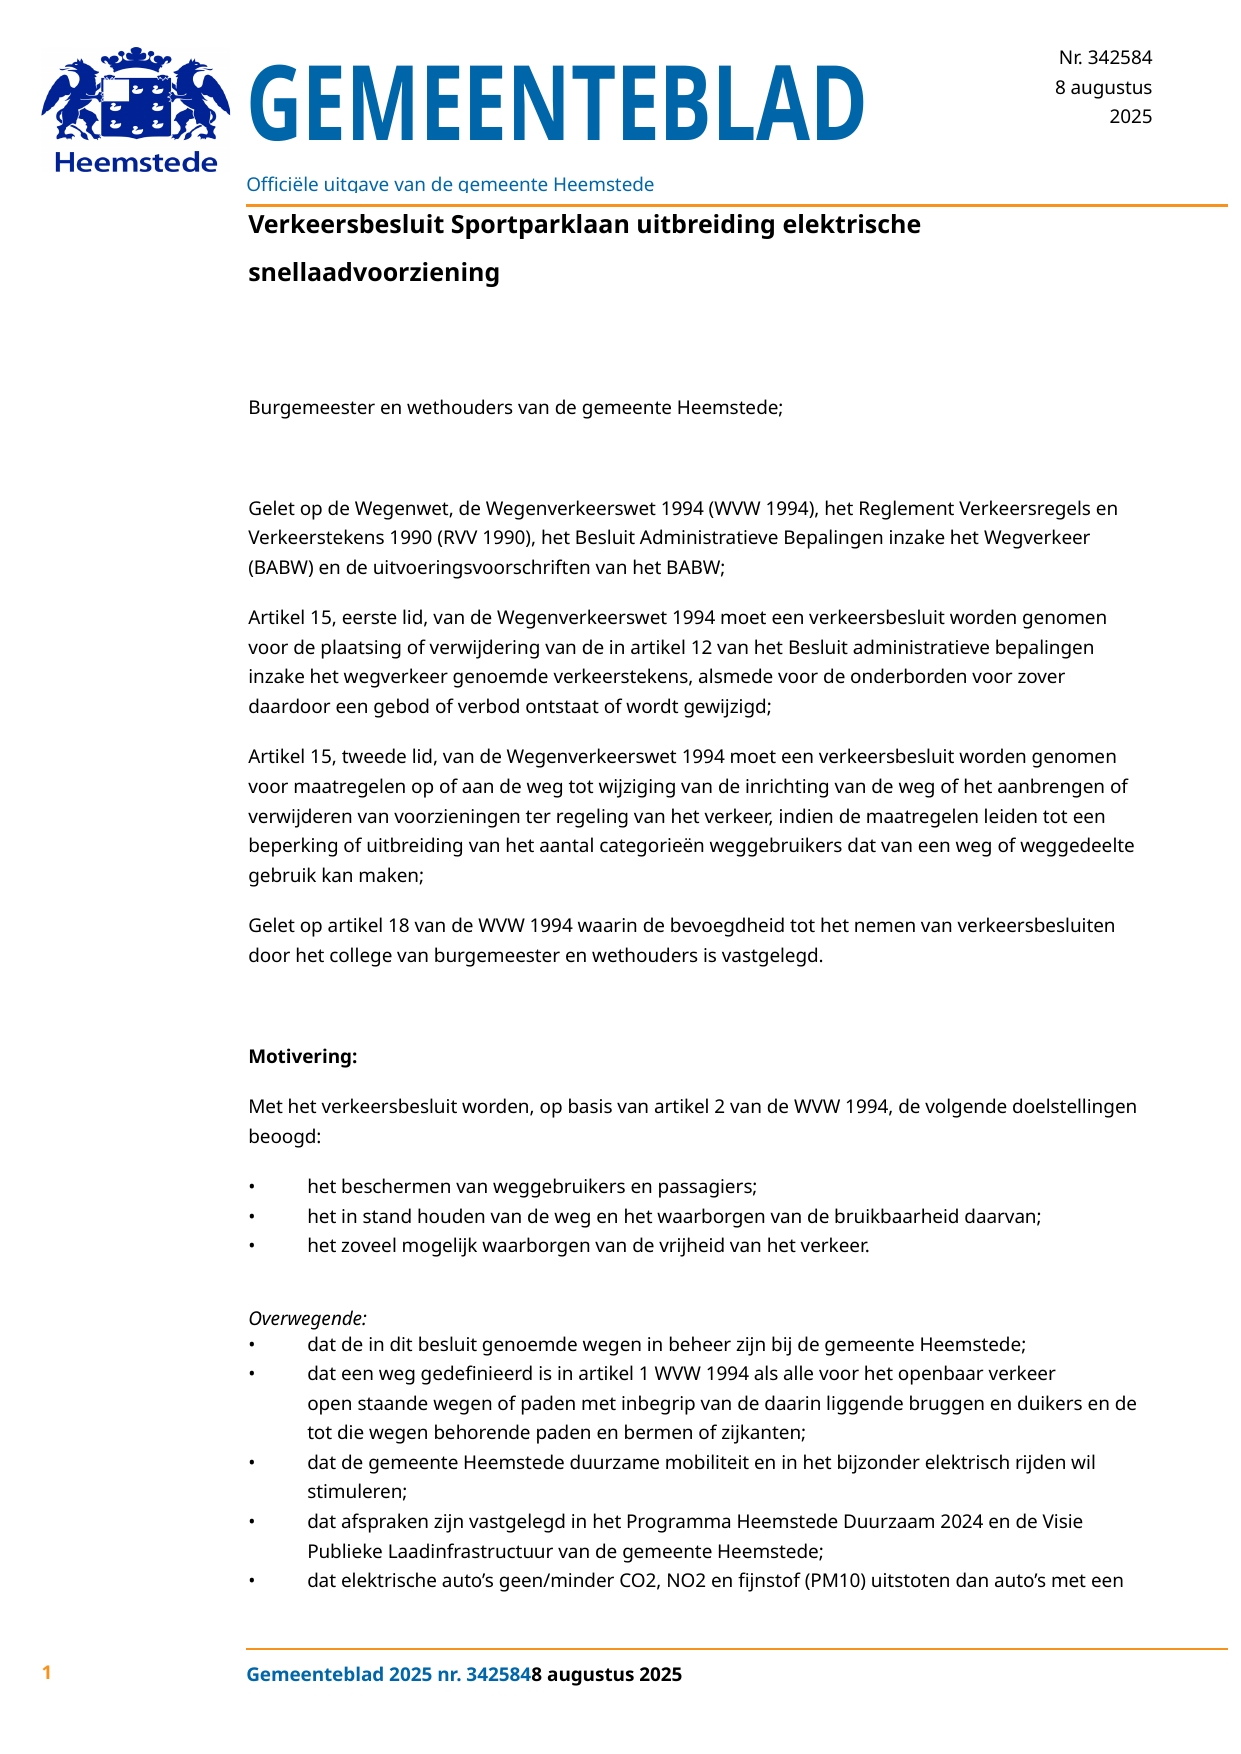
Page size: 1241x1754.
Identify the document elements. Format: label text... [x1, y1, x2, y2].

text Burgemeester en wethouders van de gemeente Heemstede; [248, 394, 1152, 420]
list dat elektrische auto’s geen/minder CO2, NO2 en fijnstof (PM10) uitstoten dan auto’s met een [248, 1567, 1152, 1593]
text Gelet op artikel 18 van de WVW 1994 waarin de bevoegdheid tot het nemen van verkeersbesluiten door het college van burgemeester en wethouders is vastgelegd. [248, 912, 1152, 968]
text Verkeersbesluit Sportparklaan uitbreiding elektrische snellaadvoorziening [248, 207, 1152, 288]
list het zoveel mogelijk waarborgen van de vrijheid van het verkeer. [248, 1232, 1152, 1258]
text Artikel 15, tweede lid, van de Wegenverkeerswet 1994 moet een verkeersbesluit worden genomen voor maatregelen op of aan de weg tot wijziging van de inrichting van de weg of het aanbrengen of verwijderen van voorzieningen ter regeling van het verkeer, indien de maatregelen leiden tot een beperking of uitbreiding van het aantal categorieën weggebruikers dat van een weg of weggedeelte gebruik kan maken; [248, 744, 1152, 888]
list dat een weg gedefinieerd is in artikel 1 WVW 1994 als alle voor het openbaar verkeer open staande wegen of paden met inbegrip van de daarin liggende bruggen en duikers en de tot die wegen behorende paden en bermen of zijkanten; [248, 1360, 1152, 1445]
text Overwegende: [248, 1305, 1152, 1331]
list dat de gemeente Heemstede duurzame mobiliteit en in het bijzonder elektrisch rijden wil stimuleren; [248, 1449, 1152, 1504]
list het in stand houden van de weg en het waarborgen van de bruikbaarheid daarvan; [248, 1203, 1152, 1228]
text Motivering: [248, 1043, 1152, 1068]
text Artikel 15, eerste lid, van de Wegenverkeerswet 1994 moet een verkeersbesluit worden genomen voor de plaatsing of verwijdering van de in artikel 12 van het Besluit administratieve bepalingen inzake het wegverkeer genoemde verkeerstekens, alsmede voor de onderborden voor zover daardoor een gebod of verbod ontstaat of wordt gewijzigd; [248, 604, 1152, 719]
list dat de in dit besluit genoemde wegen in beheer zijn bij de gemeente Heemstede; [248, 1331, 1152, 1357]
list dat afspraken zijn vastgelegd in het Programma Heemstede Duurzaam 2024 en de Visie Publieke Laadinfrastructuur van de gemeente Heemstede; [248, 1508, 1152, 1564]
text Gelet op de Wegenwet, de Wegenverkeerswet 1994 (WVW 1994), het Reglement Verkeersregels en Verkeerstekens 1990 (RVV 1990), het Besluit Administratieve Bepalingen inzake het Wegverkeer (BABW) en de uitvoeringsvoorschriften van het BABW; [248, 495, 1152, 580]
picture [41, 47, 231, 172]
list het beschermen van weggebruikers en passagiers; [248, 1173, 1152, 1199]
text Met het verkeersbesluit worden, op basis van artikel 2 van de WVW 1994, de volgende doelstellingen beoogd: [248, 1093, 1152, 1148]
